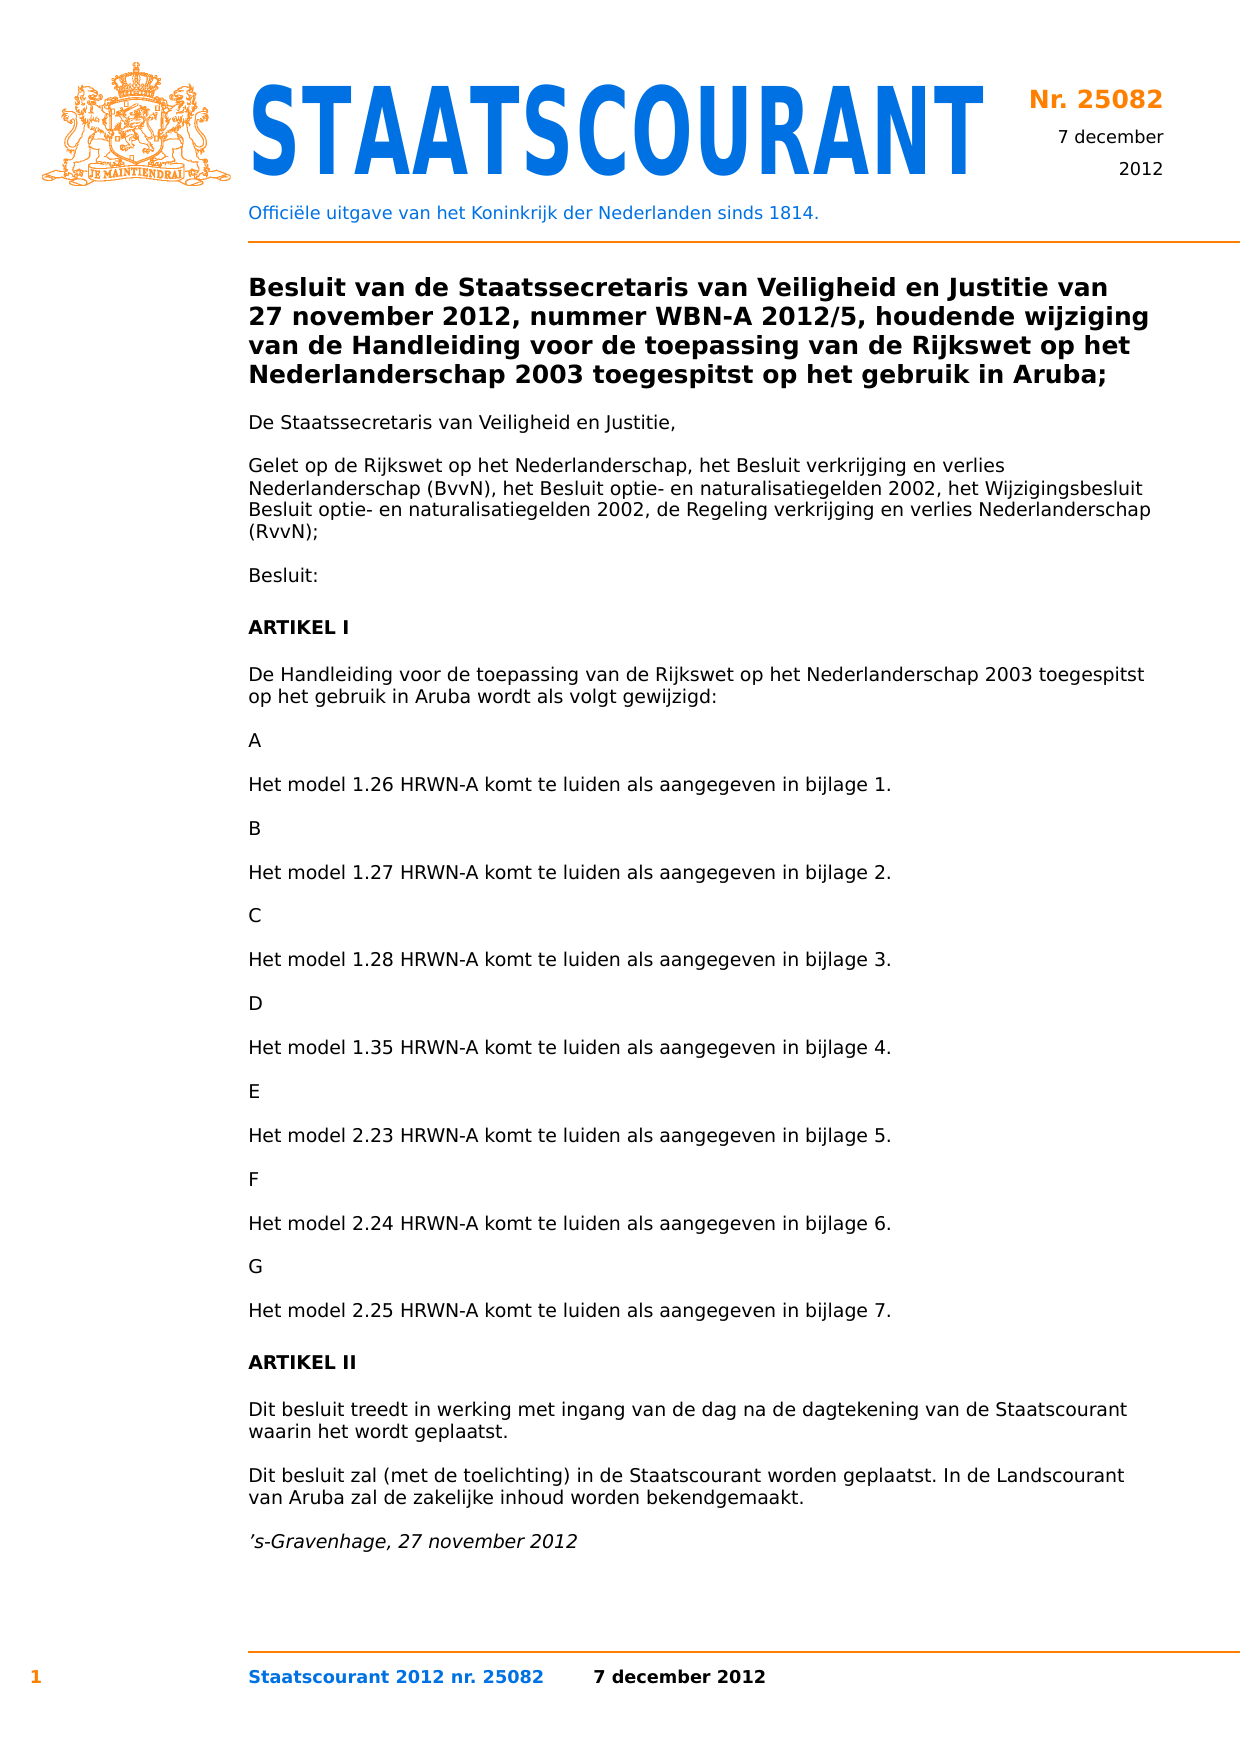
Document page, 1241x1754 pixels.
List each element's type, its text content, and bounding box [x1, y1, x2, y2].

text A [248, 730, 1163, 752]
subtitle ARTIKEL I [248, 617, 1163, 639]
subtitle ARTIKEL II [248, 1352, 1163, 1374]
text De Handleiding voor de toepassing van de Rijkswet op het Nederlanderschap 2003 toegespitst op het gebruik in Aruba wordt als volgt gewijzigd: [248, 664, 1163, 708]
text Het model 1.28 HRWN-A komt te luiden als aangegeven in bijlage 3. [248, 949, 1163, 971]
table_cell 2012 [998, 153, 1240, 203]
text Het model 2.24 HRWN-A komt te luiden als aangegeven in bijlage 6. [248, 1212, 1163, 1234]
text G [248, 1256, 1163, 1278]
table_header Nr. 25082 [998, 62, 1240, 121]
text Besluit: [248, 565, 1163, 587]
text Het model 2.25 HRWN-A komt te luiden als aangegeven in bijlage 7. [248, 1300, 1163, 1322]
text Het model 1.35 HRWN-A komt te luiden als aangegeven in bijlage 4. [248, 1037, 1163, 1059]
text Dit besluit treedt in werking met ingang van de dag na de dagtekening van de Staatscourant waarin het wordt geplaatst. [248, 1399, 1163, 1443]
text F [248, 1168, 1163, 1191]
text E [248, 1081, 1163, 1103]
text Het model 1.27 HRWN-A komt te luiden als aangegeven in bijlage 2. [248, 862, 1163, 883]
text Gelet op de Rijkswet op het Nederlanderschap, het Besluit verkrijging en verlies Nederlanderschap (BvvN), het Besluit optie- en naturalisatiegelden 2002, het Wijzigingsbesluit Besluit optie- en naturalisatiegelden 2002, de Regeling verkrijging en verlies Nederlanderschap (RvvN); [248, 455, 1163, 543]
text C [248, 905, 1163, 927]
table_cell Officiële uitgave van het Koninkrijk der Nederlanden sinds 1814. [248, 203, 1240, 241]
text D [248, 993, 1163, 1015]
text Het model 1.26 HRWN-A komt te luiden als aangegeven in bijlage 1. [248, 774, 1163, 796]
subtitle Besluit van de Staatssecretaris van Veiligheid en Justitie van 27 november 2012, nummer WBN-A 2012/5, houdende wijziging van de Handleiding voor de toepassing van de Rijkswet op het Nederlanderschap 2003 toegespitst op het gebruik in Aruba; [248, 273, 1163, 390]
table_header [25, 62, 248, 241]
picture [41, 62, 231, 186]
text B [248, 818, 1163, 840]
table_cell 7 december [998, 121, 1240, 153]
text Dit besluit zal (met de toelichting) in de Staatscourant worden geplaatst. In de Landscourant van Aruba zal de zakelijke inhoud worden bekendgemaakt. [248, 1465, 1163, 1509]
table_header STAATSCOURANT [248, 62, 998, 203]
text Het model 2.23 HRWN-A komt te luiden als aangegeven in bijlage 5. [248, 1125, 1163, 1147]
text De Staatssecretaris van Veiligheid en Justitie, [248, 412, 1163, 433]
text ’s-Gravenhage, 27 november 2012 [248, 1531, 1163, 1553]
